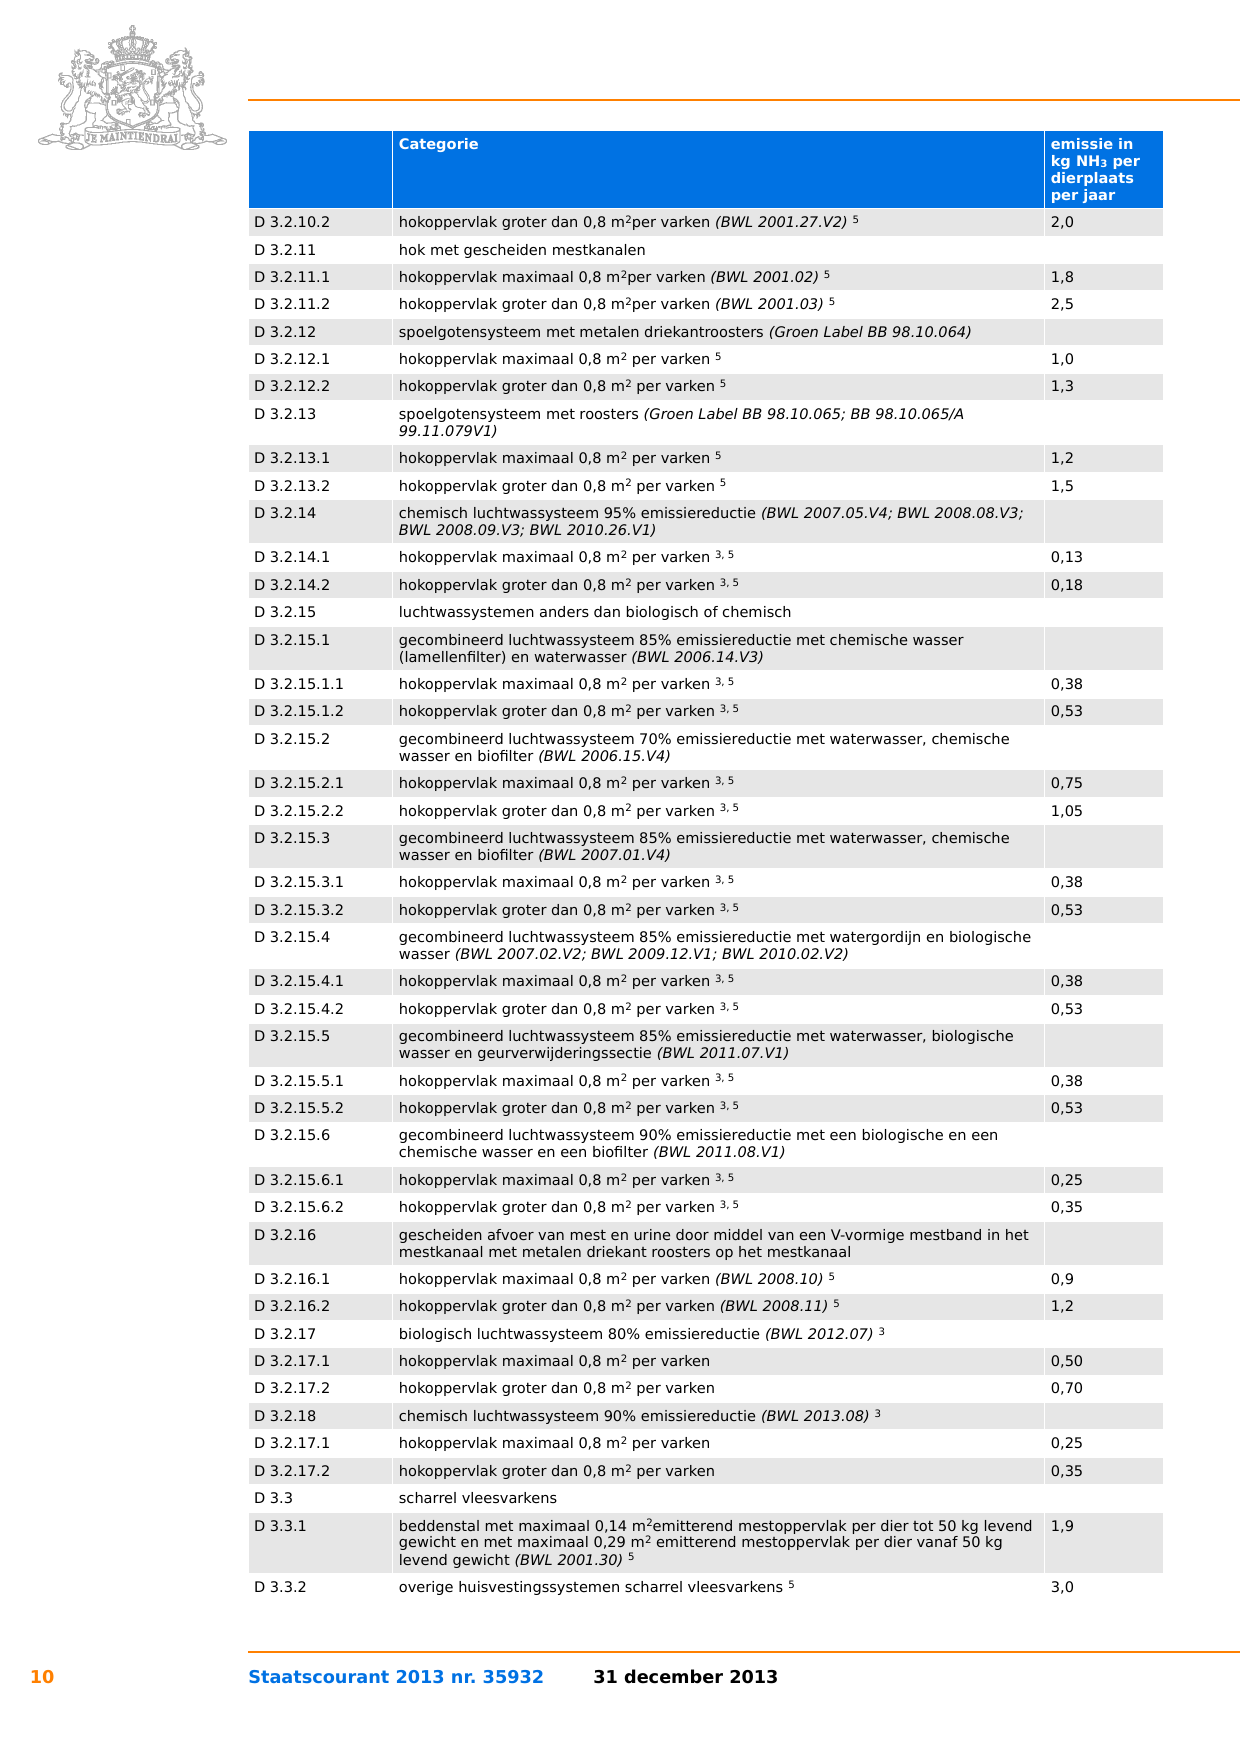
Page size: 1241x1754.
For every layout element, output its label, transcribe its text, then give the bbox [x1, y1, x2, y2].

table_cell biologisch luchtwassysteem 80% emissiereductie (BWL 2012.07) 3 [393, 1321, 1044, 1347]
table_cell 0,9 [1045, 1266, 1163, 1292]
table_cell hokoppervlak groter dan 0,8 m2 per varken 3, 5 [393, 699, 1044, 725]
table_cell beddenstal met maximaal 0,14 m2emitterend mestoppervlak per dier tot 50 kg levend gewicht en met maximaal 0,29 m2 emitterend mestoppervlak per dier vanaf 50 kg levend gewicht (BWL 2001.30) 5 [393, 1513, 1044, 1573]
table_cell hokoppervlak maximaal 0,8 m2 per varken 5 [393, 445, 1044, 472]
table_cell 1,05 [1045, 798, 1163, 824]
table_cell [1045, 1485, 1163, 1512]
table_cell 0,53 [1045, 1095, 1163, 1122]
table_cell hokoppervlak groter dan 0,8 m2 per varken 5 [393, 374, 1044, 400]
table_cell D 3.2.12 [249, 319, 392, 345]
table_cell D 3.3.1 [249, 1513, 392, 1573]
table_cell 1,8 [1045, 264, 1163, 290]
table_cell D 3.2.14.1 [249, 545, 392, 571]
table_cell 3,0 [1045, 1574, 1163, 1600]
table_cell gecombineerd luchtwassysteem 90% emissiereductie met een biologische en een chemische wasser en een biofilter (BWL 2011.08.V1) [393, 1123, 1044, 1166]
table_cell hokoppervlak maximaal 0,8 m2 per varken 3, 5 [393, 1068, 1044, 1094]
table_cell D 3.2.15.1 [249, 627, 392, 670]
table_cell hokoppervlak maximaal 0,8 m2 per varken 3, 5 [393, 870, 1044, 896]
table_cell hokoppervlak maximaal 0,8 m2 per varken [393, 1431, 1044, 1457]
table_cell 1,5 [1045, 473, 1163, 499]
table_cell 0,35 [1045, 1458, 1163, 1484]
table_cell hokoppervlak groter dan 0,8 m2 per varken [393, 1376, 1044, 1402]
table_cell gecombineerd luchtwassysteem 85% emissiereductie met chemische wasser (lamellenfilter) en waterwasser (BWL 2006.14.V3) [393, 627, 1044, 670]
table_cell 0,53 [1045, 699, 1163, 725]
table_cell [1045, 726, 1163, 769]
table_cell D 3.2.15.6.2 [249, 1194, 392, 1221]
table_cell D 3.2.15.6 [249, 1123, 392, 1166]
table_cell 0,25 [1045, 1431, 1163, 1457]
table_cell 1,2 [1045, 1294, 1163, 1320]
table_cell spoelgotensysteem met metalen driekantroosters (Groen Label BB 98.10.064) [393, 319, 1044, 345]
table_cell 1,0 [1045, 346, 1163, 373]
table_cell D 3.3 [249, 1485, 392, 1512]
table_cell hokoppervlak groter dan 0,8 m2per varken (BWL 2001.27.V2) 5 [393, 209, 1044, 236]
table_cell [1045, 924, 1163, 968]
table_cell 0,25 [1045, 1167, 1163, 1193]
table_cell [1045, 1024, 1163, 1067]
table_cell 1,9 [1045, 1513, 1163, 1573]
table_cell hokoppervlak groter dan 0,8 m2 per varken 3, 5 [393, 572, 1044, 598]
picture [38, 25, 227, 150]
table_cell [1045, 1321, 1163, 1347]
table_cell hokoppervlak maximaal 0,8 m2 per varken 3, 5 [393, 969, 1044, 995]
table_cell hokoppervlak groter dan 0,8 m2 per varken 3, 5 [393, 1194, 1044, 1221]
table_cell hokoppervlak maximaal 0,8 m2 per varken 3, 5 [393, 1167, 1044, 1193]
table_cell scharrel vleesvarkens [393, 1485, 1044, 1512]
table_cell 0,53 [1045, 897, 1163, 923]
table_header Categorie [393, 131, 1044, 208]
table_cell hokoppervlak groter dan 0,8 m2 per varken 3, 5 [393, 996, 1044, 1022]
table_cell 0,38 [1045, 969, 1163, 995]
table_cell 0,53 [1045, 996, 1163, 1022]
table_cell D 3.2.11.2 [249, 291, 392, 318]
table_cell 0,75 [1045, 770, 1163, 797]
table_cell D 3.2.15.2.2 [249, 798, 392, 824]
table_cell D 3.2.15.3.1 [249, 870, 392, 896]
table_cell hokoppervlak maximaal 0,8 m2 per varken 3, 5 [393, 545, 1044, 571]
table_cell D 3.2.15.5 [249, 1024, 392, 1067]
table_cell D 3.2.13.1 [249, 445, 392, 472]
table_cell hokoppervlak maximaal 0,8 m2 per varken 5 [393, 346, 1044, 373]
table_cell D 3.2.17.1 [249, 1431, 392, 1457]
table_cell D 3.2.15 [249, 599, 392, 626]
table_cell gecombineerd luchtwassysteem 70% emissiereductie met waterwasser, chemische wasser en biofilter (BWL 2006.15.V4) [393, 726, 1044, 769]
table_cell D 3.2.14.2 [249, 572, 392, 598]
table_cell hokoppervlak maximaal 0,8 m2 per varken 3, 5 [393, 671, 1044, 697]
table_cell 2,0 [1045, 209, 1163, 236]
table_cell D 3.2.16 [249, 1222, 392, 1265]
table_cell hokoppervlak groter dan 0,8 m2 per varken 3, 5 [393, 798, 1044, 824]
table_cell D 3.2.10.2 [249, 209, 392, 236]
table_cell D 3.2.13.2 [249, 473, 392, 499]
table_header emissie in kg NH3 per dierplaats per jaar [1045, 131, 1163, 208]
table_cell overige huisvestingssystemen scharrel vleesvarkens 5 [393, 1574, 1044, 1600]
table_cell D 3.2.15.4.2 [249, 996, 392, 1022]
table_cell gecombineerd luchtwassysteem 85% emissiereductie met waterwasser, biologische wasser en geurverwijderingssectie (BWL 2011.07.V1) [393, 1024, 1044, 1067]
table_cell D 3.2.11 [249, 237, 392, 263]
table_cell [1045, 1123, 1163, 1166]
table_cell [1045, 500, 1163, 543]
table_cell 0,38 [1045, 1068, 1163, 1094]
table_cell gecombineerd luchtwassysteem 85% emissiereductie met watergordijn en biologische wasser (BWL 2007.02.V2; BWL 2009.12.V1; BWL 2010.02.V2) [393, 924, 1044, 968]
table_cell hokoppervlak groter dan 0,8 m2 per varken [393, 1458, 1044, 1484]
table_cell 0,50 [1045, 1348, 1163, 1375]
table_cell [1045, 627, 1163, 670]
table_cell [1045, 599, 1163, 626]
table_cell D 3.2.15.1.1 [249, 671, 392, 697]
table_cell luchtwassystemen anders dan biologisch of chemisch [393, 599, 1044, 626]
table_cell chemisch luchtwassysteem 90% emissiereductie (BWL 2013.08) 3 [393, 1403, 1044, 1429]
table_cell [1045, 319, 1163, 345]
table_cell gecombineerd luchtwassysteem 85% emissiereductie met waterwasser, chemische wasser en biofilter (BWL 2007.01.V4) [393, 825, 1044, 868]
table_cell [1045, 1403, 1163, 1429]
table_cell D 3.2.18 [249, 1403, 392, 1429]
table_header [249, 131, 392, 208]
table_cell D 3.2.15.2 [249, 726, 392, 769]
table_cell [1045, 1222, 1163, 1265]
table_cell D 3.2.15.3.2 [249, 897, 392, 923]
table_cell chemisch luchtwassysteem 95% emissiereductie (BWL 2007.05.V4; BWL 2008.08.V3; BWL 2008.09.V3; BWL 2010.26.V1) [393, 500, 1044, 543]
table_cell D 3.2.17 [249, 1321, 392, 1347]
table_cell 0,35 [1045, 1194, 1163, 1221]
table_cell [1045, 237, 1163, 263]
table_cell D 3.2.12.1 [249, 346, 392, 373]
table_cell 0,38 [1045, 671, 1163, 697]
table_cell hokoppervlak maximaal 0,8 m2 per varken 3, 5 [393, 770, 1044, 797]
table_cell 1,3 [1045, 374, 1163, 400]
table_cell D 3.2.15.1.2 [249, 699, 392, 725]
table_cell D 3.2.15.2.1 [249, 770, 392, 797]
table_cell D 3.2.11.1 [249, 264, 392, 290]
table_cell D 3.2.15.4 [249, 924, 392, 968]
table_cell D 3.2.17.2 [249, 1458, 392, 1484]
table_cell hokoppervlak groter dan 0,8 m2 per varken 3, 5 [393, 897, 1044, 923]
table_cell [1045, 825, 1163, 868]
table_cell 0,18 [1045, 572, 1163, 598]
table_cell hokoppervlak groter dan 0,8 m2per varken (BWL 2001.03) 5 [393, 291, 1044, 318]
table_cell spoelgotensysteem met roosters (Groen Label BB 98.10.065; BB 98.10.065/A 99.11.079V1) [393, 401, 1044, 444]
table_cell D 3.2.15.6.1 [249, 1167, 392, 1193]
table_cell 1,2 [1045, 445, 1163, 472]
table_cell [1045, 401, 1163, 444]
table_cell 0,38 [1045, 870, 1163, 896]
table_cell 0,13 [1045, 545, 1163, 571]
table_cell 0,70 [1045, 1376, 1163, 1402]
table_cell D 3.2.16.2 [249, 1294, 392, 1320]
table_cell hok met gescheiden mestkanalen [393, 237, 1044, 263]
table_cell D 3.2.15.3 [249, 825, 392, 868]
table_cell D 3.2.16.1 [249, 1266, 392, 1292]
table_cell D 3.2.13 [249, 401, 392, 444]
table_cell hokoppervlak groter dan 0,8 m2 per varken (BWL 2008.11) 5 [393, 1294, 1044, 1320]
table_cell D 3.2.15.5.1 [249, 1068, 392, 1094]
table_cell hokoppervlak maximaal 0,8 m2 per varken (BWL 2008.10) 5 [393, 1266, 1044, 1292]
table_cell D 3.2.17.1 [249, 1348, 392, 1375]
table_cell hokoppervlak maximaal 0,8 m2 per varken [393, 1348, 1044, 1375]
table_cell hokoppervlak groter dan 0,8 m2 per varken 5 [393, 473, 1044, 499]
table_cell hokoppervlak groter dan 0,8 m2 per varken 3, 5 [393, 1095, 1044, 1122]
table_cell D 3.2.14 [249, 500, 392, 543]
table_cell 2,5 [1045, 291, 1163, 318]
table_cell D 3.2.15.5.2 [249, 1095, 392, 1122]
table_cell hokoppervlak maximaal 0,8 m2per varken (BWL 2001.02) 5 [393, 264, 1044, 290]
table_cell D 3.2.12.2 [249, 374, 392, 400]
table_cell D 3.2.17.2 [249, 1376, 392, 1402]
table_cell D 3.3.2 [249, 1574, 392, 1600]
table_cell gescheiden afvoer van mest en urine door middel van een V-vormige mestband in het mestkanaal met metalen driekant roosters op het mestkanaal [393, 1222, 1044, 1265]
table_cell D 3.2.15.4.1 [249, 969, 392, 995]
